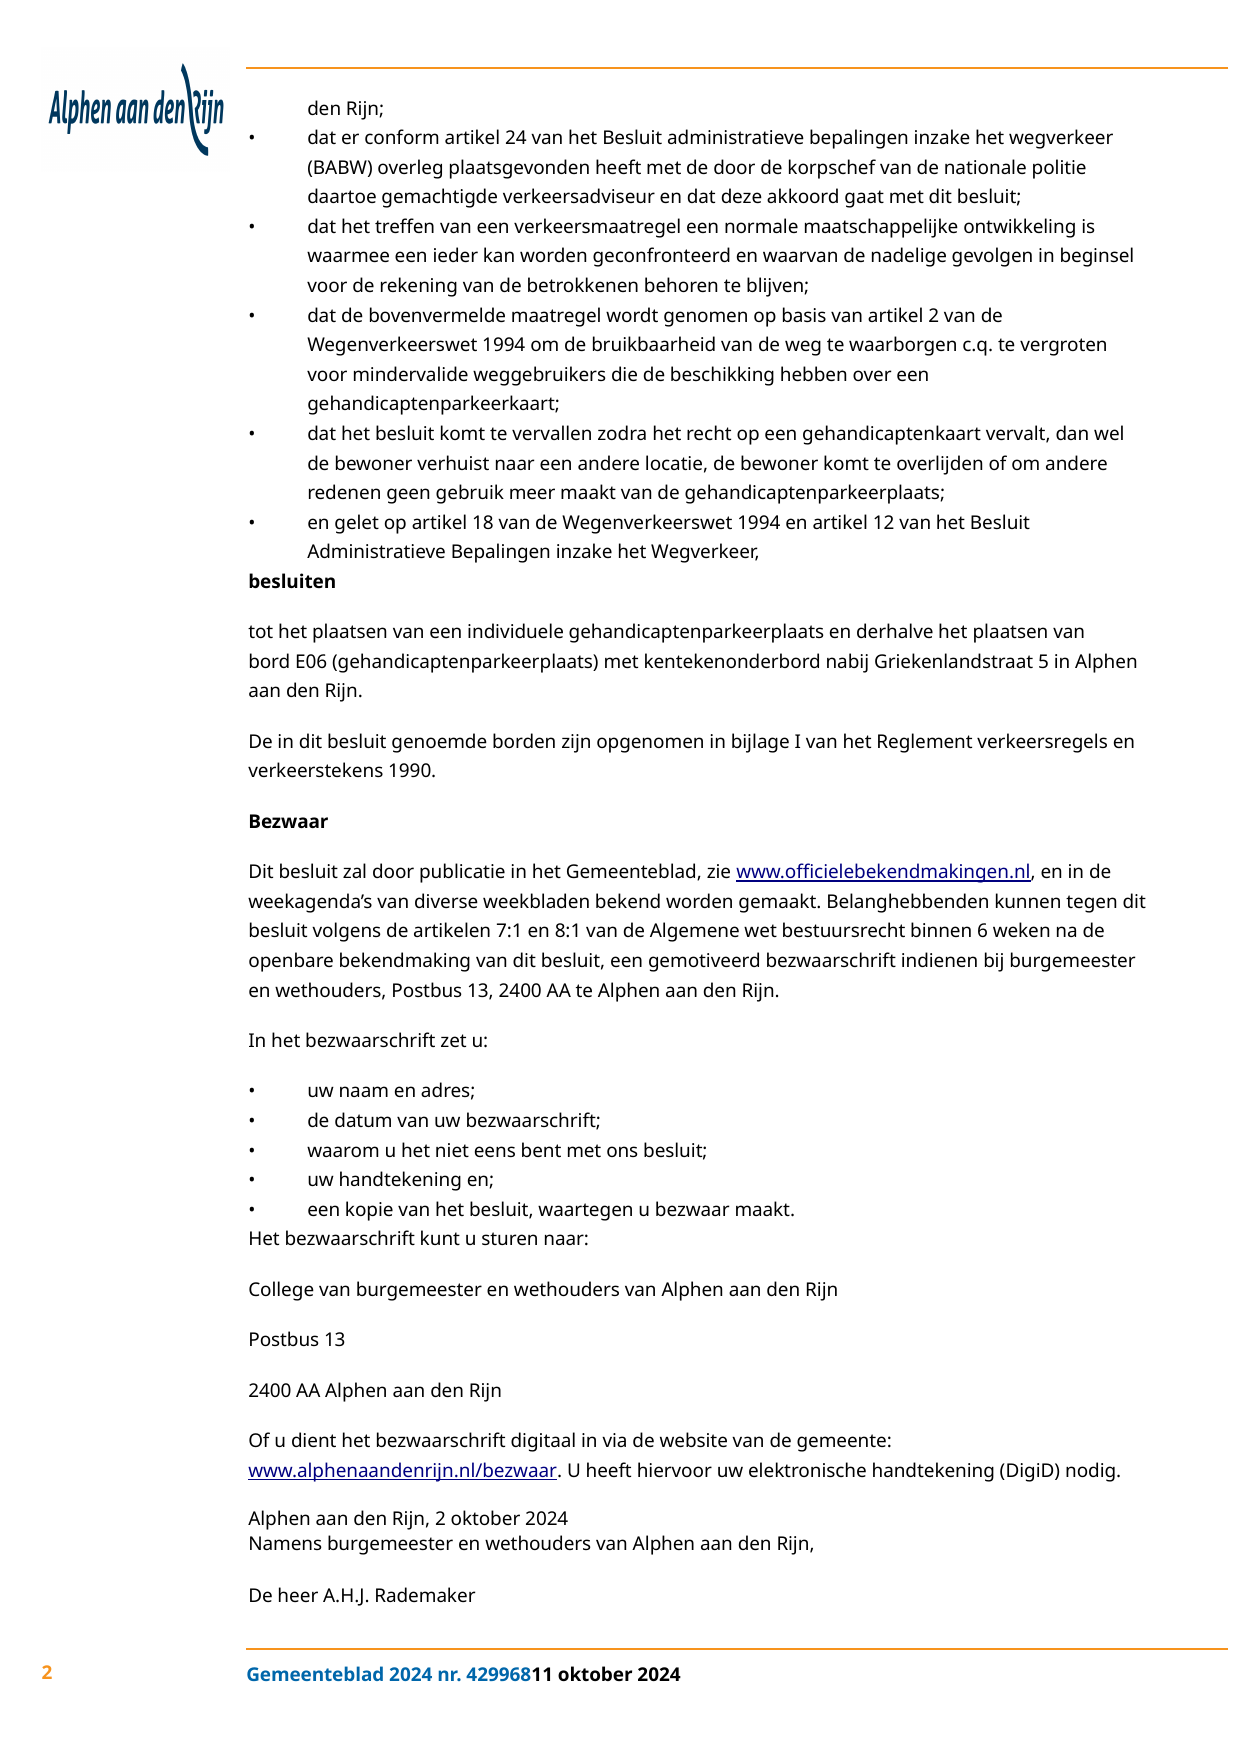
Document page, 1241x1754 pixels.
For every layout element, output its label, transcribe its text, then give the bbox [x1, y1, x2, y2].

text Alphen aan den Rijn, 2 oktober 2024 [248, 1505, 1152, 1530]
list de datum van uw bezwaarschrift; [248, 1107, 1152, 1133]
list den Rijn; [248, 95, 1152, 121]
text 2400 AA Alphen aan den Rijn [248, 1377, 1152, 1403]
list en gelet op artikel 18 van de Wegenverkeerswet 1994 en artikel 12 van het Besluit Administratieve Bepalingen inzake het Wegverkeer, [248, 509, 1152, 564]
picture [41, 47, 231, 172]
text Het bezwaarschrift kunt u sturen naar: [248, 1226, 1152, 1251]
list dat er conform artikel 24 van het Besluit administratieve bepalingen inzake het wegverkeer (BABW) overleg plaatsgevonden heeft met de door de korpschef van de nationale politie daartoe gemachtigde verkeersadviseur en dat deze akkoord gaat met dit besluit; [248, 124, 1152, 209]
text Namens burgemeester en wethouders van Alphen aan den Rijn, [248, 1530, 1152, 1556]
list dat het besluit komt te vervallen zodra het recht op een gehandicaptenkaart vervalt, dan wel de bewoner verhuist naar een andere locatie, de bewoner komt te overlijden of om andere redenen geen gebruik meer maakt van de gehandicaptenparkeerplaats; [248, 420, 1152, 505]
list dat het treffen van een verkeersmaatregel een normale maatschappelijke ontwikkeling is waarmee een ieder kan worden geconfronteerd en waarvan de nadelige gevolgen in beginsel voor de rekening van de betrokkenen behoren te blijven; [248, 213, 1152, 298]
text In het bezwaarschrift zet u: [248, 1027, 1152, 1053]
list uw handtekening en; [248, 1166, 1152, 1192]
list dat de bovenvermelde maatregel wordt genomen op basis van artikel 2 van de Wegenverkeerswet 1994 om de bruikbaarheid van de weg te waarborgen c.q. te vergroten voor mindervalide weggebruikers die de beschikking hebben over een gehandicaptenparkeerkaart; [248, 302, 1152, 416]
text Bezwaar [248, 808, 1152, 834]
list waarom u het niet eens bent met ons besluit; [248, 1137, 1152, 1163]
text De in dit besluit genoemde borden zijn opgenomen in bijlage I van het Reglement verkeersregels en verkeerstekens 1990. [248, 728, 1152, 783]
text Dit besluit zal door publicatie in het Gemeenteblad, zie www.officielebekendmakingen.nl, en in de weekagenda’s van diverse weekbladen bekend worden gemaakt. Belanghebbenden kunnen tegen dit besluit volgens de artikelen 7:1 en 8:1 van de Algemene wet bestuursrecht binnen 6 weken na de openbare bekendmaking van dit besluit, een gemotiveerd bezwaarschrift indienen bij burgemeester en wethouders, Postbus 13, 2400 AA te Alphen aan den Rijn. [248, 858, 1152, 1003]
text Of u dient het bezwaarschrift digitaal in via de website van de gemeente: www.alphenaandenrijn.nl/bezwaar. U heeft hiervoor uw elektronische handtekening (DigiD) nodig. [248, 1427, 1152, 1483]
list een kopie van het besluit, waartegen u bezwaar maakt. [248, 1196, 1152, 1222]
text De heer A.H.J. Rademaker [248, 1582, 1152, 1608]
list uw naam en adres; [248, 1078, 1152, 1103]
text besluiten [248, 568, 1152, 594]
text College van burgemeester en wethouders van Alphen aan den Rijn [248, 1276, 1152, 1302]
text Postbus 13 [248, 1326, 1152, 1352]
text tot het plaatsen van een individuele gehandicaptenparkeerplaats en derhalve het plaatsen van bord E06 (gehandicaptenparkeerplaats) met kentekenonderbord nabij Griekenlandstraat 5 in Alphen aan den Rijn. [248, 618, 1152, 703]
